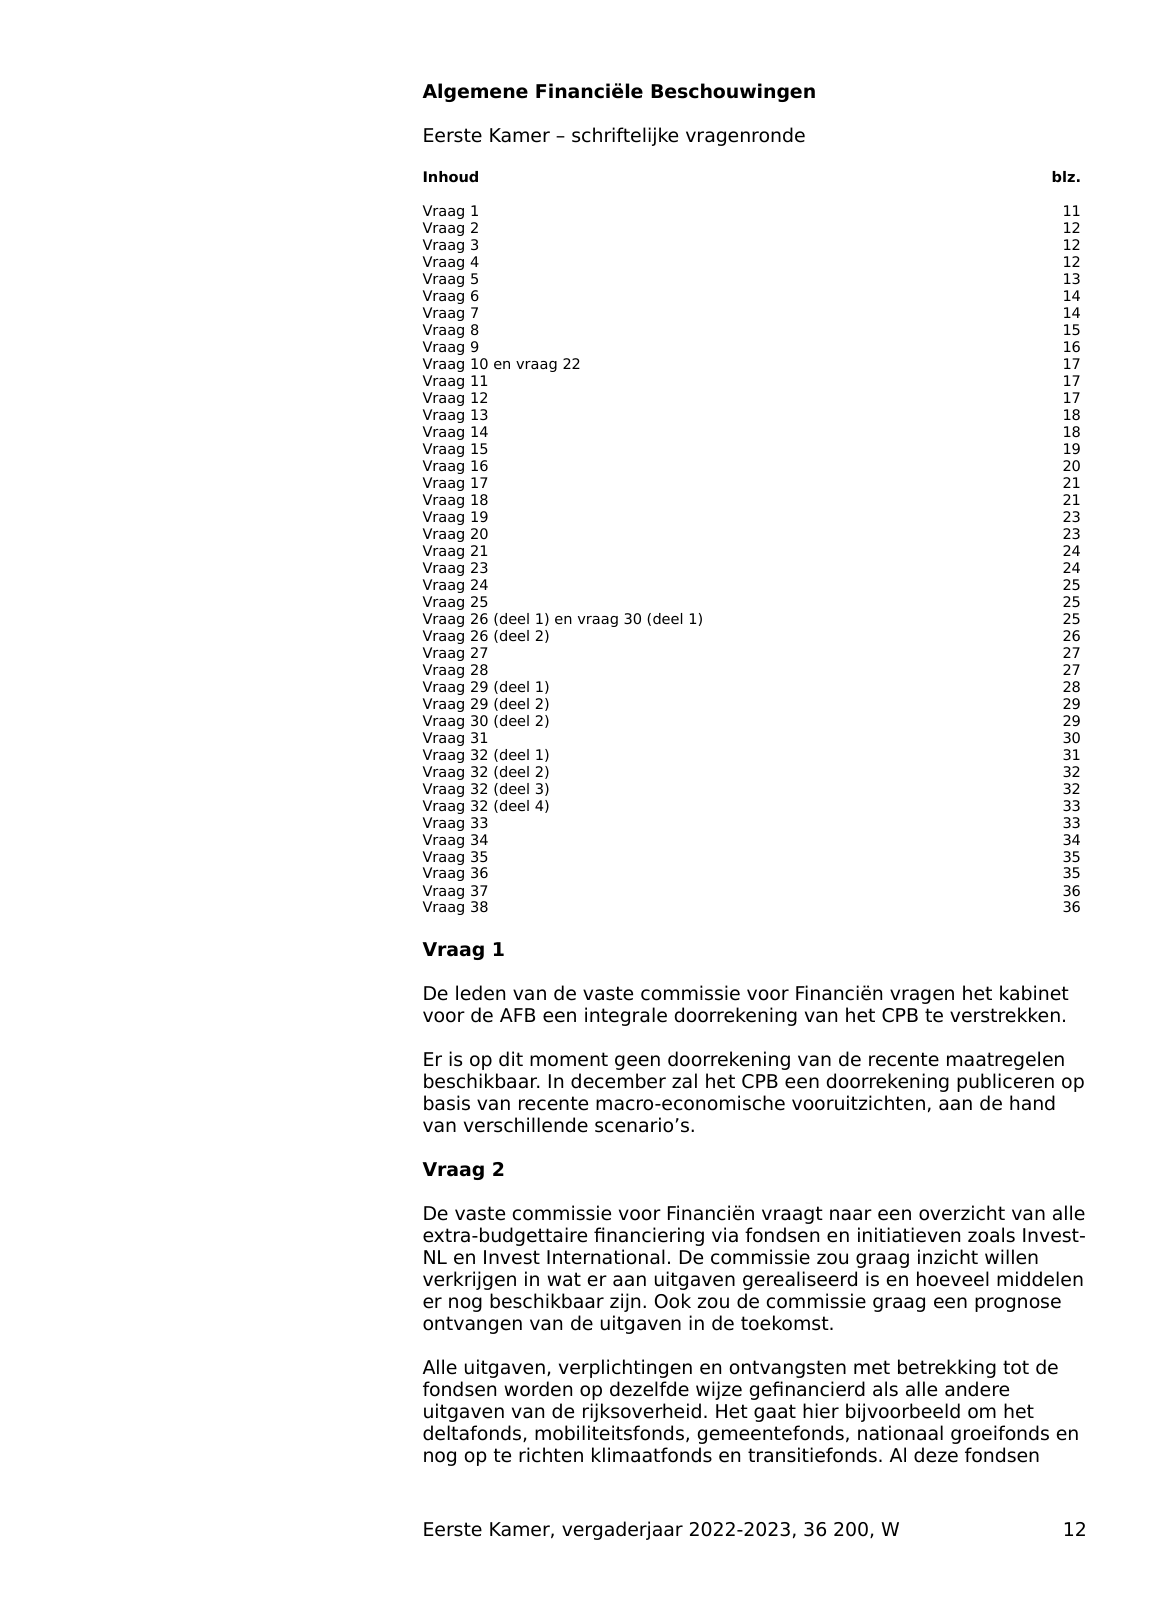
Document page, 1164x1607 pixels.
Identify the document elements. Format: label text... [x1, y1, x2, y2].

table_header Inhoud [422, 169, 1013, 186]
table_cell Vraag 3 [422, 237, 1013, 254]
table_cell Vraag 26 (deel 1) en vraag 30 (deel 1) [422, 611, 1013, 628]
table_cell 21 [1013, 475, 1087, 492]
table_cell 25 [1013, 594, 1087, 611]
table_cell Vraag 24 [422, 577, 1013, 594]
table_cell 28 [1013, 679, 1087, 696]
text Er is op dit moment geen doorrekening van de recente maatregelen beschikbaar. In december zal het CPB een doorrekening publiceren op basis van recente macro-economische vooruitzichten, aan de hand van verschillende scenario’s. [422, 1049, 1087, 1137]
subtitle Algemene Financiële Beschouwingen [422, 81, 1087, 103]
table_cell Vraag 36 [422, 865, 1013, 882]
table_cell 24 [1013, 560, 1087, 577]
text De vaste commissie voor Financiën vraagt naar een overzicht van alle extra-budgettaire financiering via fondsen en initiatieven zoals Invest-NL en Invest International. De commissie zou graag inzicht willen verkrijgen in wat er aan uitgaven gerealiseerd is en hoeveel middelen er nog beschikbaar zijn. Ook zou de commissie graag een prognose ontvangen van de uitgaven in de toekomst. [422, 1203, 1087, 1335]
table_cell Vraag 27 [422, 645, 1013, 662]
table_header blz. [1013, 169, 1087, 186]
table_cell 14 [1013, 288, 1087, 305]
table_cell 29 [1013, 696, 1087, 713]
table_cell 18 [1013, 424, 1087, 441]
table_cell Vraag 25 [422, 594, 1013, 611]
table_cell Vraag 4 [422, 254, 1013, 271]
table_cell 12 [1013, 254, 1087, 271]
table_cell Vraag 38 [422, 899, 1013, 916]
table_cell Vraag 32 (deel 1) [422, 747, 1013, 763]
table_cell 34 [1013, 831, 1087, 848]
subtitle Vraag 2 [422, 1159, 1087, 1181]
table_cell 12 [1013, 237, 1087, 254]
table_cell [422, 186, 1013, 203]
table_cell Vraag 19 [422, 509, 1013, 526]
table_cell Vraag 29 (deel 1) [422, 679, 1013, 696]
table_cell Vraag 29 (deel 2) [422, 696, 1013, 713]
table_cell Vraag 16 [422, 458, 1013, 475]
table_cell Vraag 35 [422, 849, 1013, 865]
table_cell 27 [1013, 662, 1087, 679]
table_cell 15 [1013, 322, 1087, 339]
table_cell 19 [1013, 441, 1087, 458]
table_cell 23 [1013, 509, 1087, 526]
table_cell 21 [1013, 492, 1087, 509]
table_cell Vraag 5 [422, 271, 1013, 288]
table_cell [1013, 186, 1087, 203]
table_cell 25 [1013, 611, 1087, 628]
table_cell 12 [1013, 220, 1087, 237]
table_cell 13 [1013, 271, 1087, 288]
table_cell Vraag 13 [422, 407, 1013, 424]
table_cell Vraag 26 (deel 2) [422, 628, 1013, 645]
table_cell Vraag 8 [422, 322, 1013, 339]
table_cell 31 [1013, 747, 1087, 763]
table_cell Vraag 37 [422, 883, 1013, 899]
table_cell Vraag 15 [422, 441, 1013, 458]
table_cell 17 [1013, 356, 1087, 373]
table_cell 36 [1013, 899, 1087, 916]
table_cell 27 [1013, 645, 1087, 662]
table_cell 17 [1013, 373, 1087, 390]
table_cell 30 [1013, 730, 1087, 747]
table_cell Vraag 9 [422, 339, 1013, 356]
table_cell Vraag 10 en vraag 22 [422, 356, 1013, 373]
table_cell Vraag 30 (deel 2) [422, 713, 1013, 729]
table_cell Vraag 32 (deel 4) [422, 798, 1013, 814]
table_cell 11 [1013, 203, 1087, 220]
table_cell 32 [1013, 781, 1087, 797]
table_cell Vraag 32 (deel 3) [422, 781, 1013, 797]
table_cell Vraag 28 [422, 662, 1013, 679]
table_cell 32 [1013, 764, 1087, 781]
table_cell 33 [1013, 798, 1087, 814]
table_cell Vraag 21 [422, 543, 1013, 560]
table_cell Vraag 12 [422, 390, 1013, 407]
table_cell 36 [1013, 883, 1087, 899]
table_cell Vraag 18 [422, 492, 1013, 509]
table_cell 25 [1013, 577, 1087, 594]
table_cell Vraag 14 [422, 424, 1013, 441]
table_cell 14 [1013, 305, 1087, 322]
table_cell Vraag 17 [422, 475, 1013, 492]
table_cell 17 [1013, 390, 1087, 407]
table_cell Vraag 32 (deel 2) [422, 764, 1013, 781]
table_cell Vraag 31 [422, 730, 1013, 747]
table_cell Vraag 7 [422, 305, 1013, 322]
table_cell 35 [1013, 849, 1087, 865]
table_cell 23 [1013, 526, 1087, 543]
text Eerste Kamer – schriftelijke vragenronde [422, 125, 1087, 147]
table_cell 35 [1013, 865, 1087, 882]
table_cell Vraag 33 [422, 815, 1013, 831]
table_cell Vraag 6 [422, 288, 1013, 305]
table_cell Vraag 34 [422, 831, 1013, 848]
table_cell 18 [1013, 407, 1087, 424]
table_cell Vraag 1 [422, 203, 1013, 220]
table_cell Vraag 23 [422, 560, 1013, 577]
table_cell 26 [1013, 628, 1087, 645]
table_cell Vraag 20 [422, 526, 1013, 543]
text De leden van de vaste commissie voor Financiën vragen het kabinet voor de AFB een integrale doorrekening van het CPB te verstrekken. [422, 983, 1087, 1027]
table_cell Vraag 11 [422, 373, 1013, 390]
table_cell Vraag 2 [422, 220, 1013, 237]
subtitle Vraag 1 [422, 938, 1087, 961]
table_cell 16 [1013, 339, 1087, 356]
text Alle uitgaven, verplichtingen en ontvangsten met betrekking tot de fondsen worden op dezelfde wijze gefinancierd als alle andere uitgaven van de rijksoverheid. Het gaat hier bijvoorbeeld om het deltafonds, mobiliteitsfonds, gemeentefonds, nationaal groeifonds en nog op te richten klimaatfonds en transitiefonds. Al deze fondsen [422, 1357, 1087, 1467]
table_cell 24 [1013, 543, 1087, 560]
table_cell 33 [1013, 815, 1087, 831]
table_cell 29 [1013, 713, 1087, 729]
table_cell 20 [1013, 458, 1087, 475]
